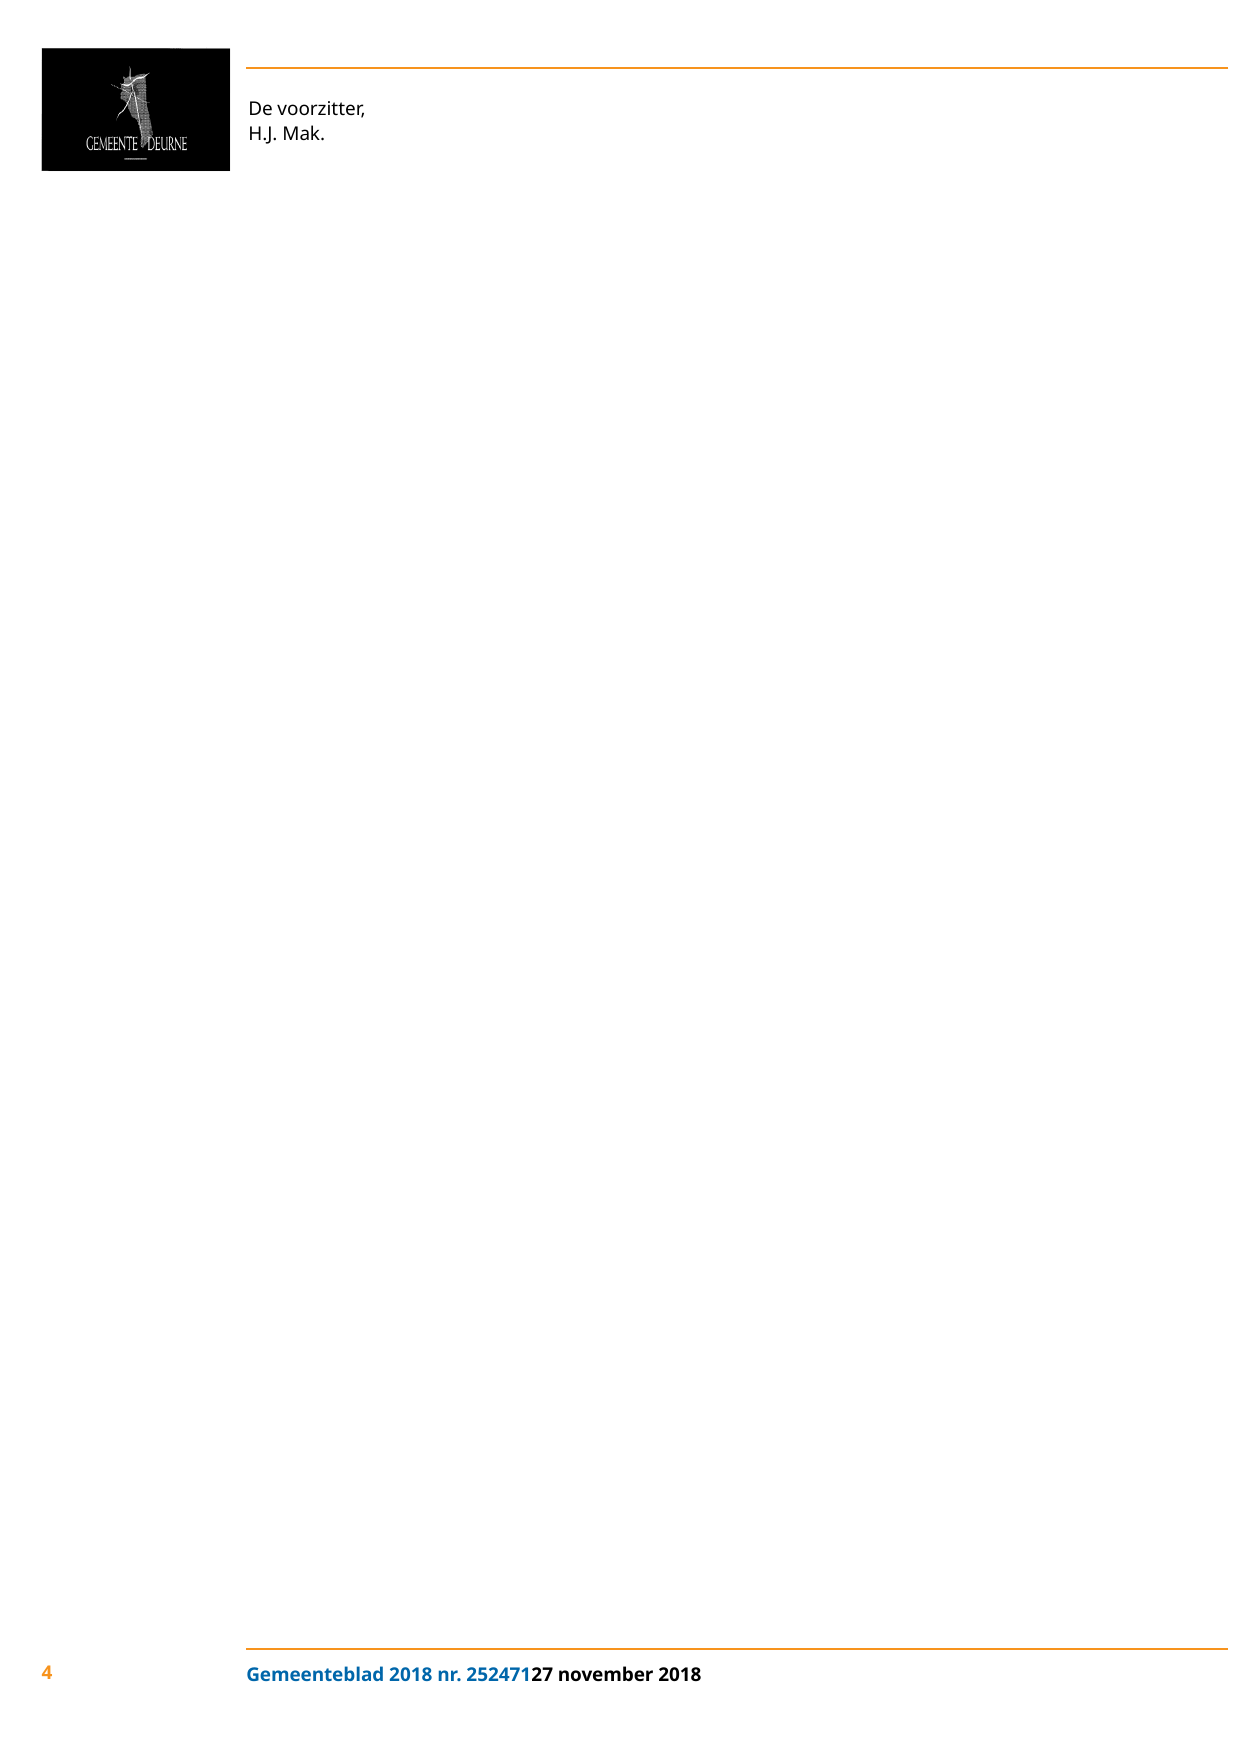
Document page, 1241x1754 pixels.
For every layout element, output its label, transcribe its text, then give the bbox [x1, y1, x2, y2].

picture [41, 47, 231, 172]
text H.J. Mak. [248, 121, 1152, 146]
text De voorzitter, [248, 95, 1152, 121]
